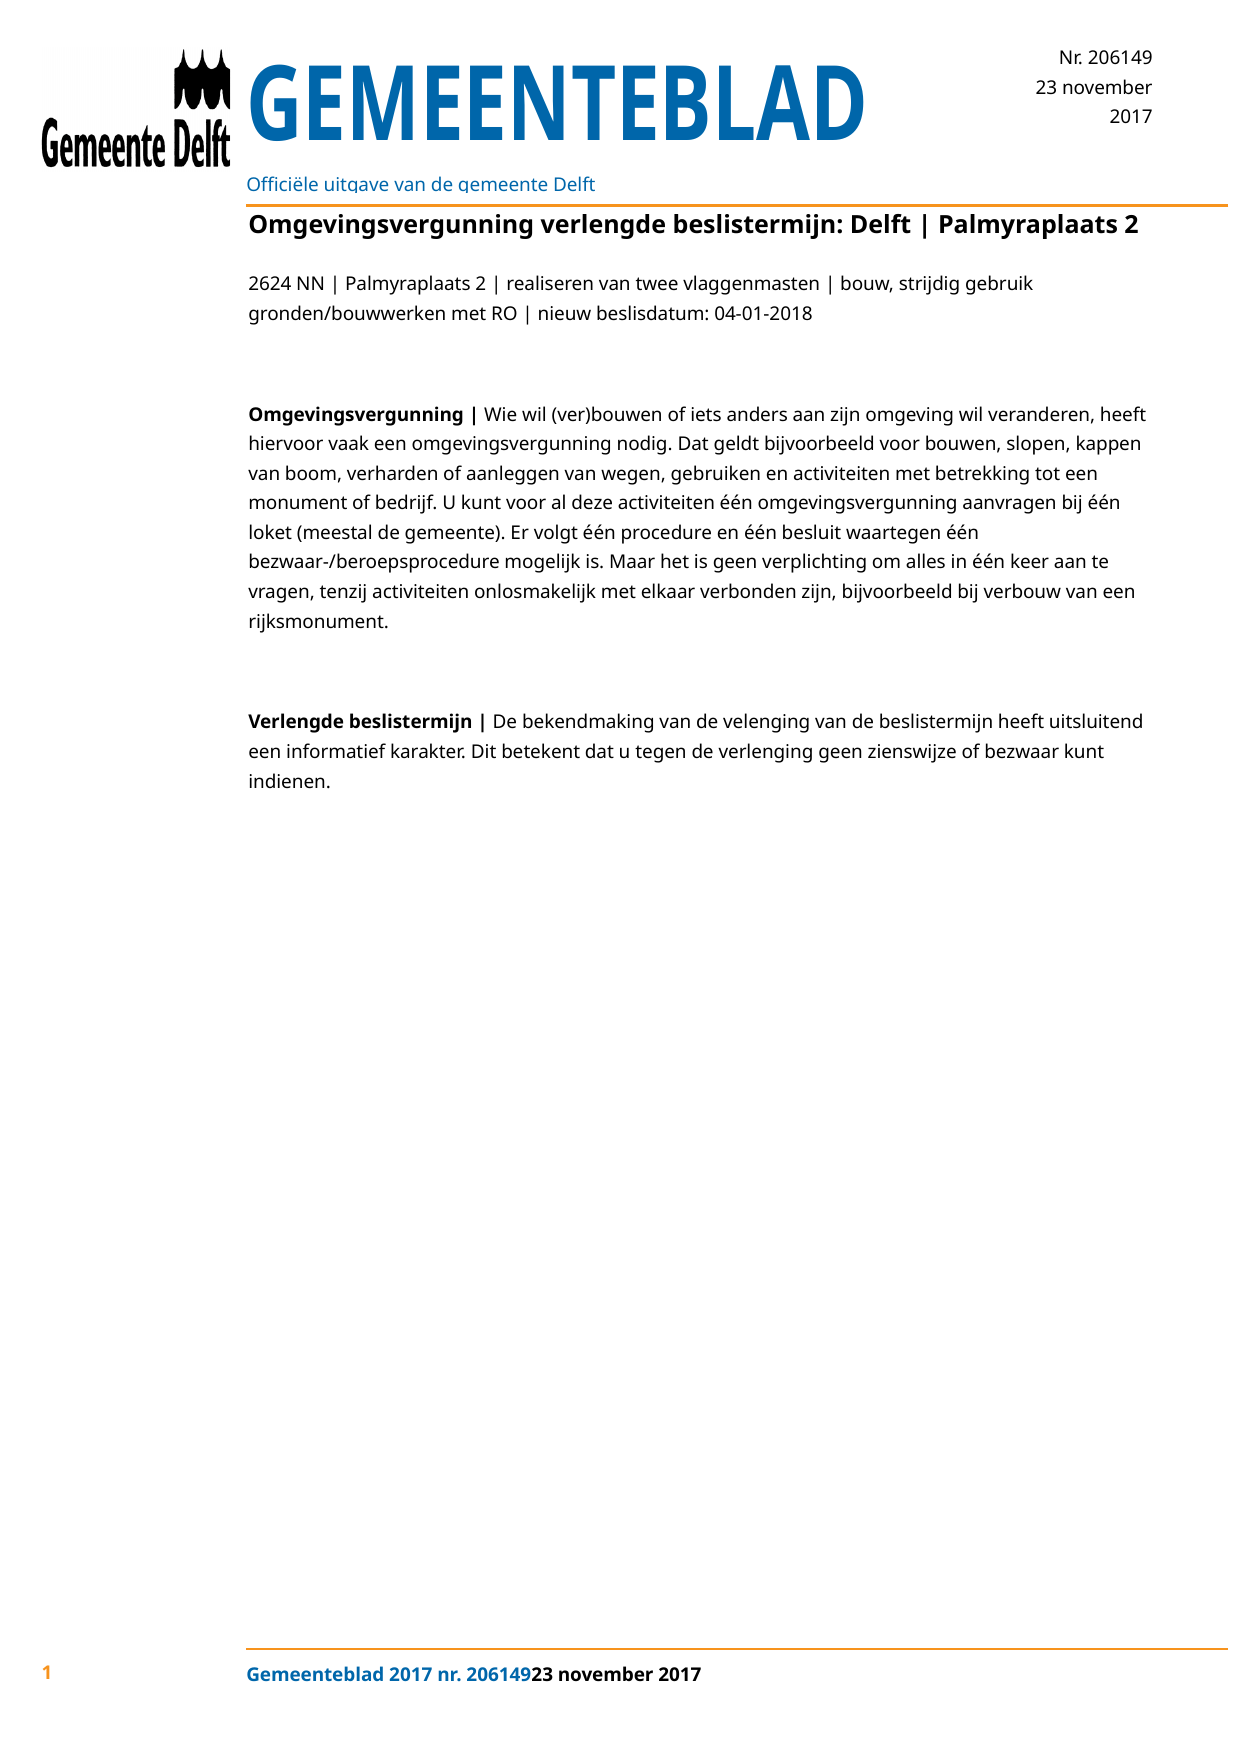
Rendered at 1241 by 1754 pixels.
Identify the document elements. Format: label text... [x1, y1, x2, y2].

text Omgevingsvergunning | Wie wil (ver)bouwen of iets anders aan zijn omgeving wil veranderen, heeft hiervoor vaak een omgevingsvergunning nodig. Dat geldt bijvoorbeeld voor bouwen, slopen, kappen van boom, verharden of aanleggen van wegen, gebruiken en activiteiten met betrekking tot een monument of bedrijf. U kunt voor al deze activiteiten één omgevingsvergunning aanvragen bij één loket (meestal de gemeente). Er volgt één procedure en één besluit waartegen één bezwaar-/beroepsprocedure mogelijk is. Maar het is geen verplichting om alles in één keer aan te vragen, tenzij activiteiten onlosmakelijk met elkaar verbonden zijn, bijvoorbeeld bij verbouw van een rijksmonument. [248, 401, 1152, 633]
text Omgevingsvergunning verlengde beslistermijn: Delft | Palmyraplaats 2 [248, 207, 1152, 241]
text Verlengde beslistermijn | De bekendmaking van de velenging van de beslistermijn heeft uitsluitend een informatief karakter. Dit betekent dat u tegen de verlenging geen zienswijze of bezwaar kunt indienen. [248, 709, 1152, 793]
text 2624 NN | Palmyraplaats 2 | realiseren van twee vlaggenmasten | bouw, strijdig gebruik gronden/bouwwerken met RO | nieuw beslisdatum: 04-01-2018 [248, 270, 1152, 326]
picture [41, 47, 231, 172]
